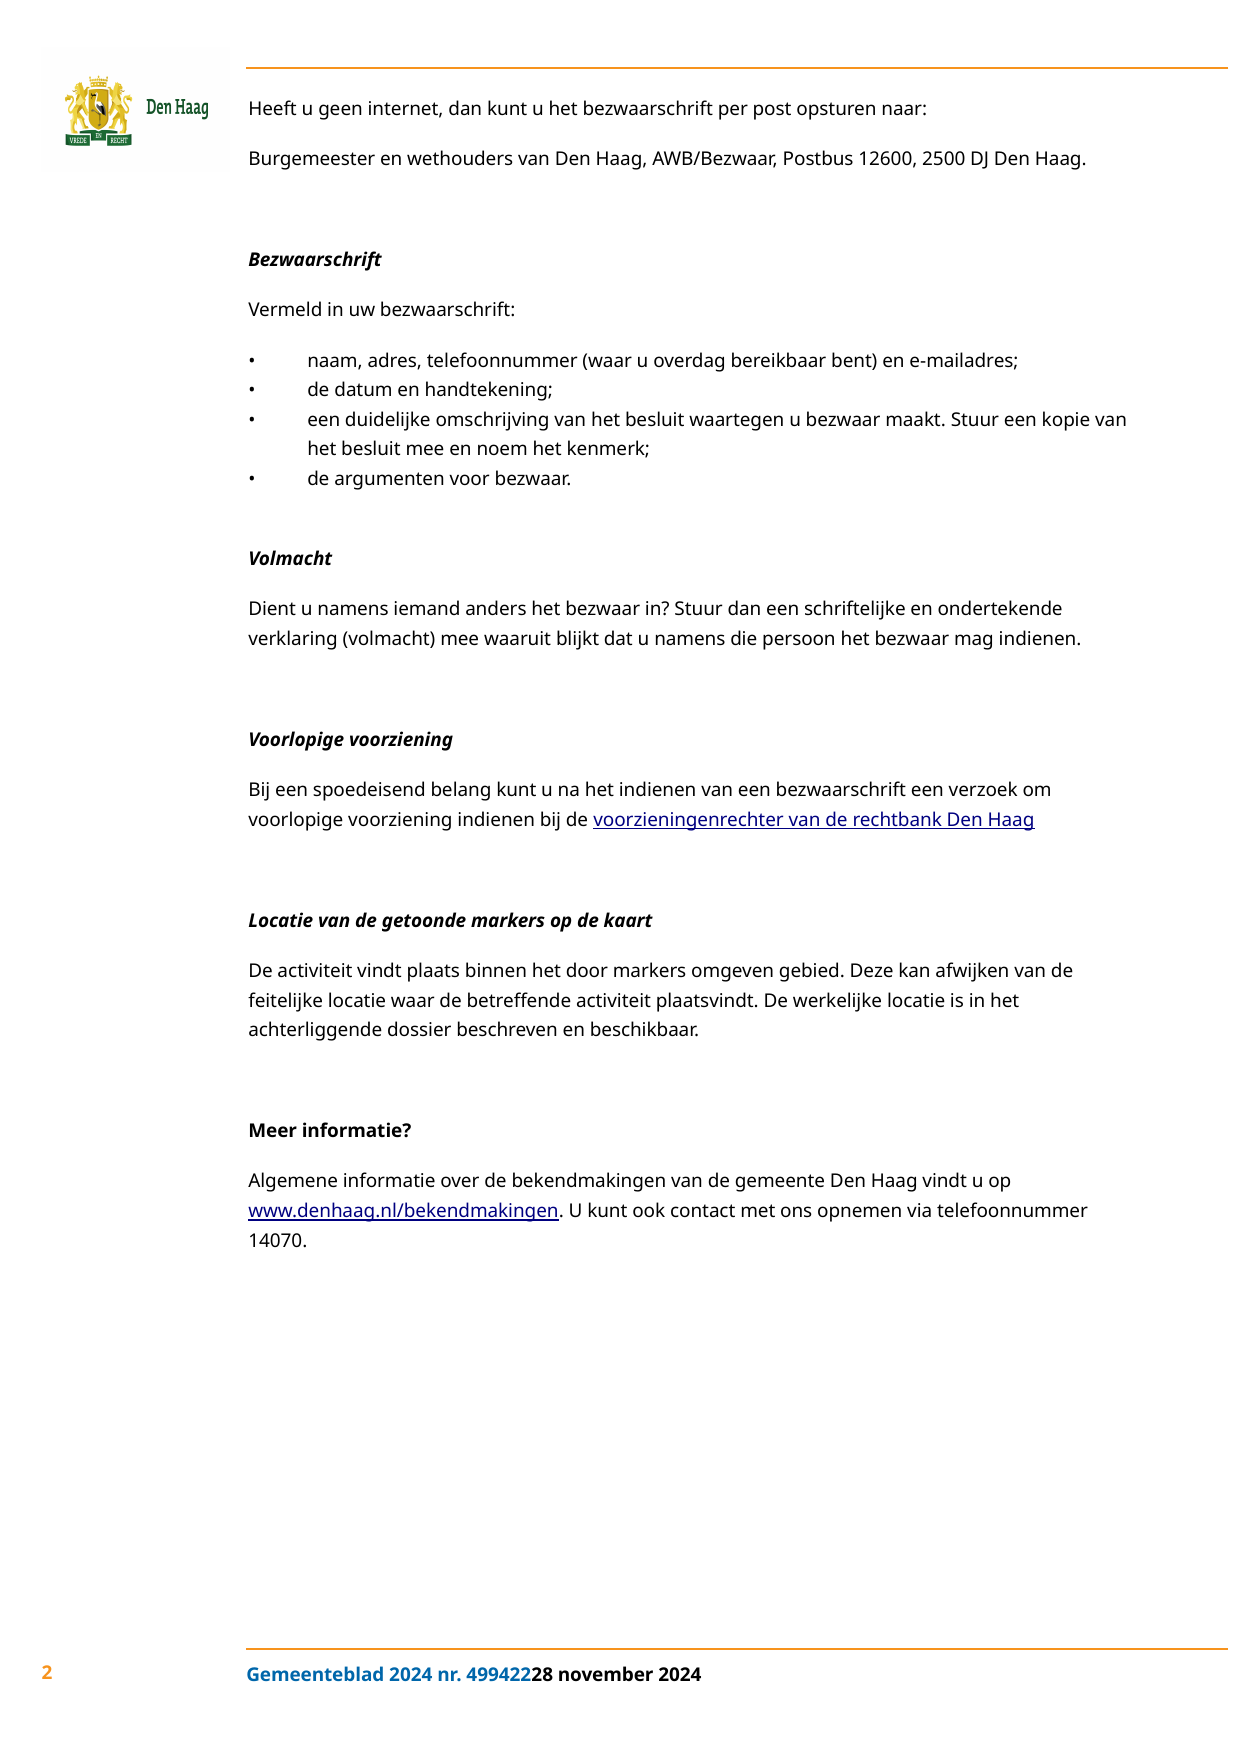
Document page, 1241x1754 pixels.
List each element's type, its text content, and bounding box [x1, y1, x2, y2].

text Bij een spoedeisend belang kunt u na het indienen van een bezwaarschrift een verzoek om voorlopige voorziening indienen bij de voorzieningenrechter van de rechtbank Den Haag [248, 776, 1152, 832]
text Meer informatie? [248, 1117, 1152, 1143]
list de argumenten voor bezwaar. [248, 465, 1152, 491]
text Locatie van de getoonde markers op de kaart [248, 907, 1152, 933]
text Burgemeester en wethouders van Den Haag, AWB/Bezwaar, Postbus 12600, 2500 DJ Den Haag. [248, 145, 1152, 171]
list naam, adres, telefoonnummer (waar u overdag bereikbaar bent) en e-mailadres; [248, 347, 1152, 373]
picture [41, 47, 231, 172]
list een duidelijke omschrijving van het besluit waartegen u bezwaar maakt. Stuur een kopie van het besluit mee en noem het kenmerk; [248, 406, 1152, 461]
text De activiteit vindt plaats binnen het door markers omgeven gebied. Deze kan afwijken van de feitelijke locatie waar de betreffende activiteit plaatsvindt. De werkelijke locatie is in het achterliggende dossier beschreven en beschikbaar. [248, 957, 1152, 1042]
text Dient u namens iemand anders het bezwaar in? Stuur dan een schriftelijke en ondertekende verklaring (volmacht) mee waaruit blijkt dat u namens die persoon het bezwaar mag indienen. [248, 596, 1152, 651]
text Vermeld in uw bezwaarschrift: [248, 296, 1152, 322]
list de datum en handtekening; [248, 376, 1152, 402]
text Voorlopige voorziening [248, 726, 1152, 752]
text Algemene informatie over de bekendmakingen van de gemeente Den Haag vindt u op www.denhaag.nl/bekendmakingen. U kunt ook contact met ons opnemen via telefoonnummer 14070. [248, 1168, 1152, 1253]
text Volmacht [248, 545, 1152, 571]
text Bezwaarschrift [248, 246, 1152, 272]
text Heeft u geen internet, dan kunt u het bezwaarschrift per post opsturen naar: [248, 95, 1152, 121]
